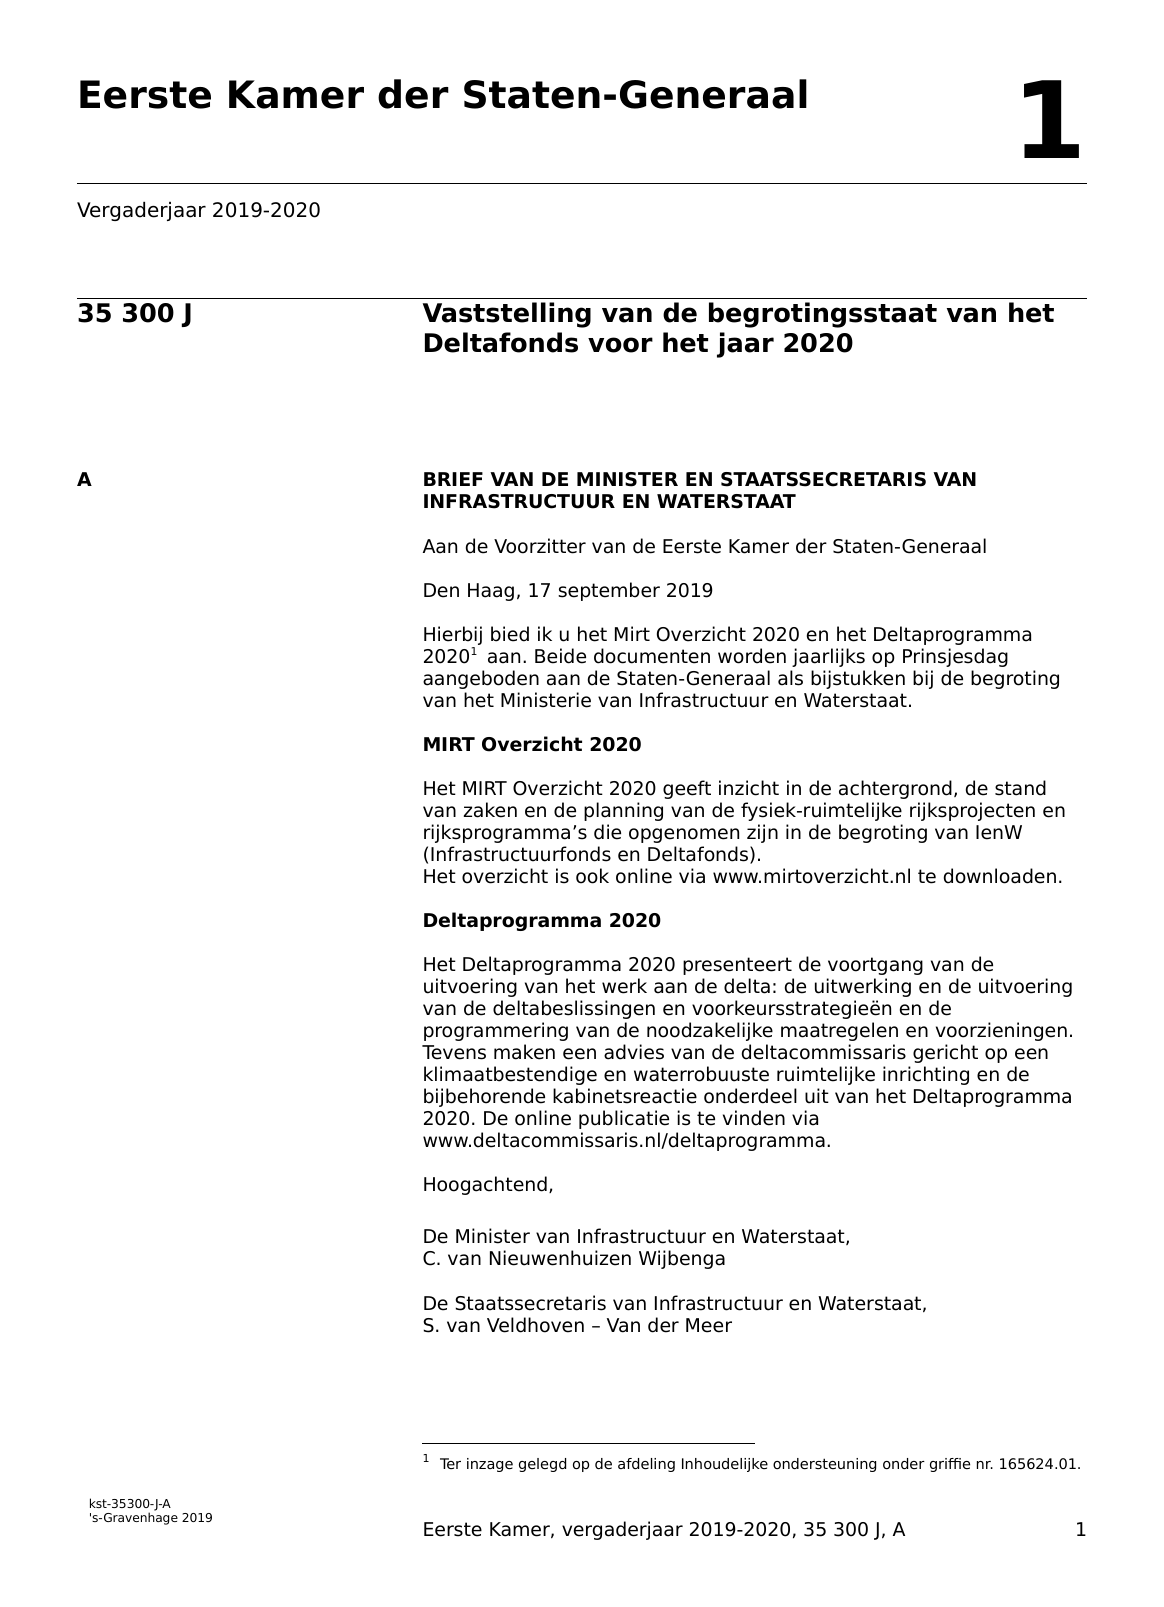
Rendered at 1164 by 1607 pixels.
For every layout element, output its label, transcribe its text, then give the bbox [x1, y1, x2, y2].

text 's-Gravenhage 2019 [88, 1511, 323, 1525]
text kst-35300-J-A [88, 1497, 323, 1511]
text Ter inzage gelegd op de afdeling Inhoudelijke ondersteuning onder griffie nr. 165624.01. [422, 1452, 1087, 1474]
text Hoogachtend, [422, 1174, 1087, 1196]
text Het MIRT Overzicht 2020 geeft inzicht in de achtergrond, de stand van zaken en de planning van de fysiek-ruimtelijke rijksprojecten en rijksprogramma’s die opgenomen zijn in de begroting van IenW (Infrastructuurfonds en Deltafonds). [422, 778, 1087, 866]
subtitle MIRT Overzicht 2020 [422, 734, 1087, 756]
text Het Deltaprogramma 2020 presenteert de voortgang van de uitvoering van het werk aan de delta: de uitwerking en de uitvoering van de deltabeslissingen en voorkeursstrategieën en de programmering van de noodzakelijke maatregelen en voorzieningen. Tevens maken een advies van de deltacommissaris gericht op een klimaatbestendige en waterrobuuste ruimtelijke inrichting en de bijbehorende kabinetsreactie onderdeel uit van het Deltaprogramma 2020. De online publicatie is te vinden via www.deltacommissaris.nl/deltaprogramma. [422, 954, 1087, 1152]
subtitle 35 300 J Vaststelling van de begrotingsstaat van het Deltafonds voor het jaar 2020 [77, 299, 1087, 358]
table_cell Vergaderjaar 2019-2020 [77, 184, 1087, 298]
text Den Haag, 17 september 2019 [422, 580, 1087, 602]
text Aan de Voorzitter van de Eerste Kamer der Staten-Generaal [422, 536, 1087, 557]
table_header 1 [886, 59, 1087, 183]
text Hierbij bied ik u het Mirt Overzicht 2020 en het Deltaprogramma 2020 aan. Beide documenten worden jaarlijks op Prinsjesdag aangeboden aan de Staten-Generaal als bijstukken bij de begroting van het Ministerie van Infrastructuur en Waterstaat. [422, 624, 1087, 712]
subtitle Deltaprogramma 2020 [422, 910, 1087, 932]
table_header Eerste Kamer der Staten-Generaal [77, 59, 886, 183]
text De Staatssecretaris van Infrastructuur en Waterstaat, S. van Veldhoven – Van der Meer [422, 1292, 1087, 1336]
text Het overzicht is ook online via www.mirtoverzicht.nl te downloaden. [422, 866, 1087, 888]
subtitle A BRIEF VAN DE MINISTER EN STAATSSECRETARIS VAN INFRASTRUCTUUR EN WATERSTAAT [77, 469, 1087, 513]
text De Minister van Infrastructuur en Waterstaat, C. van Nieuwenhuizen Wijbenga [422, 1226, 1087, 1270]
